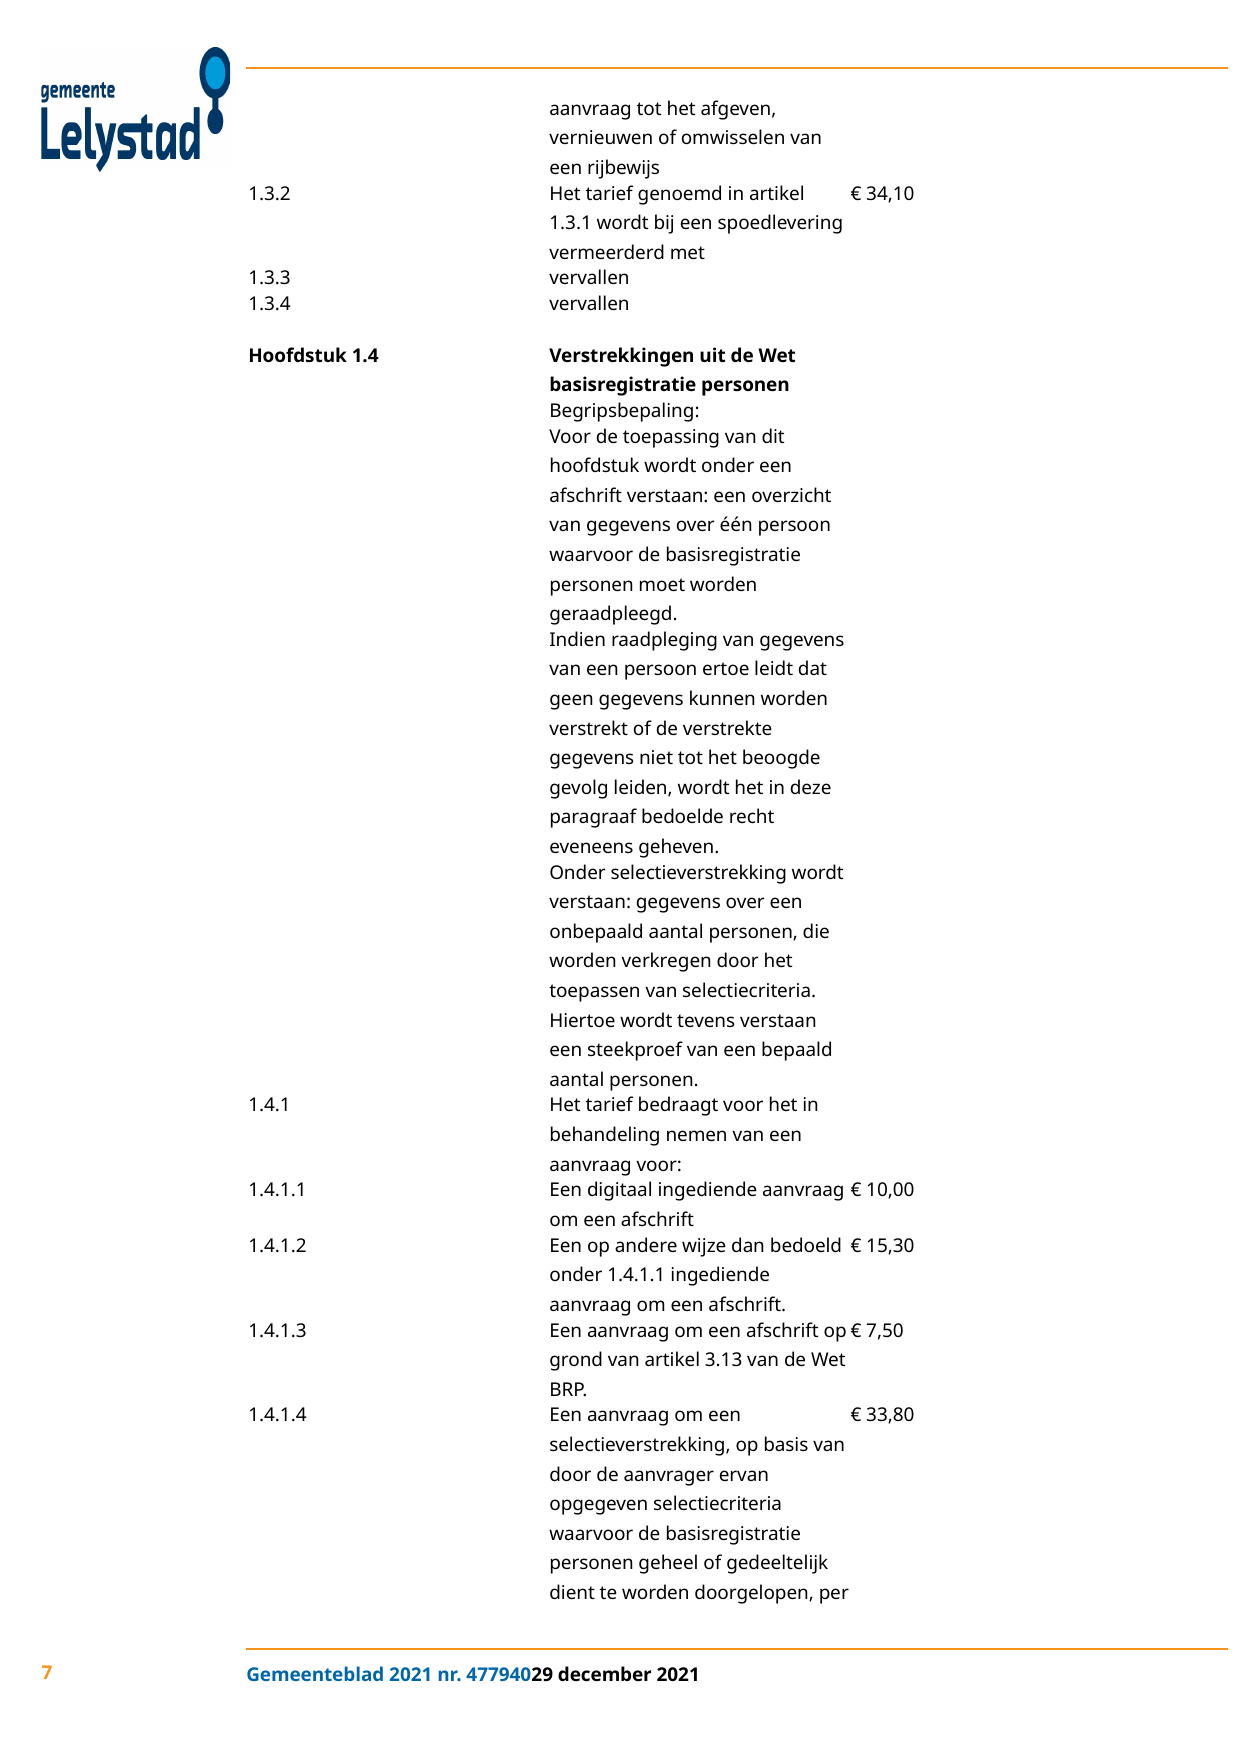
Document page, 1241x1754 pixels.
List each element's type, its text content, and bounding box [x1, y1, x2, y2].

table_cell € 10,00 [850, 1177, 1152, 1232]
table_cell Indien raadpleging van gegevens van een persoon ertoe leidt dat geen gegevens kunnen worden verstrekt of de verstrekte gegevens niet tot het beoogde gevolg leiden, wordt het in deze paragraaf bedoelde recht eveneens geheven. [549, 626, 850, 859]
table_cell Een op andere wijze dan bedoeld onder 1.4.1.1 ingediende aanvraag om een afschrift. [549, 1232, 850, 1317]
table_cell [850, 290, 1152, 316]
table_cell 1.4.1 [248, 1092, 549, 1177]
table_cell Het tarief bedraagt voor het in behandeling nemen van een aanvraag voor: [549, 1092, 850, 1177]
table_cell vervallen [549, 290, 850, 316]
table_cell Een digitaal ingediende aanvraag om een afschrift [549, 1177, 850, 1232]
table_cell [850, 859, 1152, 1092]
table_cell Verstrekkingen uit de Wet basisregistratie personen [549, 342, 850, 397]
table_cell Het tarief genoemd in artikel 1.3.1 wordt bij een spoedlevering vermeerderd met [549, 180, 850, 264]
table_cell Onder selectieverstrekking wordt verstaan: gegevens over een onbepaald aantal personen, die worden verkregen door het toepassen van selectiecriteria. Hiertoe wordt tevens verstaan een steekproef van een bepaald aantal personen. [549, 859, 850, 1092]
table_cell € 15,30 [850, 1232, 1152, 1317]
table_cell [850, 397, 1152, 423]
table_cell [850, 423, 1152, 626]
table_cell [248, 95, 549, 180]
table_cell 1.3.4 [248, 290, 549, 316]
table_cell Hoofdstuk 1.4 [248, 342, 549, 397]
table_cell Een aanvraag om een selectieverstrekking, op basis van door de aanvrager ervan opgegeven selectiecriteria waarvoor de basisregistratie personen geheel of gedeeltelijk dient te worden doorgelopen, per [549, 1402, 850, 1605]
table_cell € 34,10 [850, 180, 1152, 264]
table_cell [850, 1092, 1152, 1177]
table_cell vervallen [549, 265, 850, 290]
table_cell € 33,80 [850, 1402, 1152, 1605]
table_cell [850, 342, 1152, 397]
picture [41, 47, 231, 172]
table_cell € 7,50 [850, 1317, 1152, 1402]
table_cell [850, 265, 1152, 290]
table_cell [850, 95, 1152, 180]
table_cell 1.4.1.3 [248, 1317, 549, 1402]
table_cell [248, 859, 549, 1092]
table_cell [549, 316, 850, 342]
table_cell [850, 316, 1152, 342]
table_cell [248, 397, 549, 423]
table_cell [248, 626, 549, 859]
table_cell [248, 316, 549, 342]
table_cell [248, 423, 549, 626]
table_cell Voor de toepassing van dit hoofdstuk wordt onder een afschrift verstaan: een overzicht van gegevens over één persoon waarvoor de basisregistratie personen moet worden geraadpleegd. [549, 423, 850, 626]
table_cell 1.3.3 [248, 265, 549, 290]
table_cell Begripsbepaling: [549, 397, 850, 423]
table_cell Een aanvraag om een afschrift op grond van artikel 3.13 van de Wet BRP. [549, 1317, 850, 1402]
table_cell 1.4.1.2 [248, 1232, 549, 1317]
table_cell 1.3.2 [248, 180, 549, 264]
table_cell 1.4.1.1 [248, 1177, 549, 1232]
table_cell 1.4.1.4 [248, 1402, 549, 1605]
table_cell aanvraag tot het afgeven, vernieuwen of omwisselen van een rijbewijs [549, 95, 850, 180]
table_cell [850, 626, 1152, 859]
